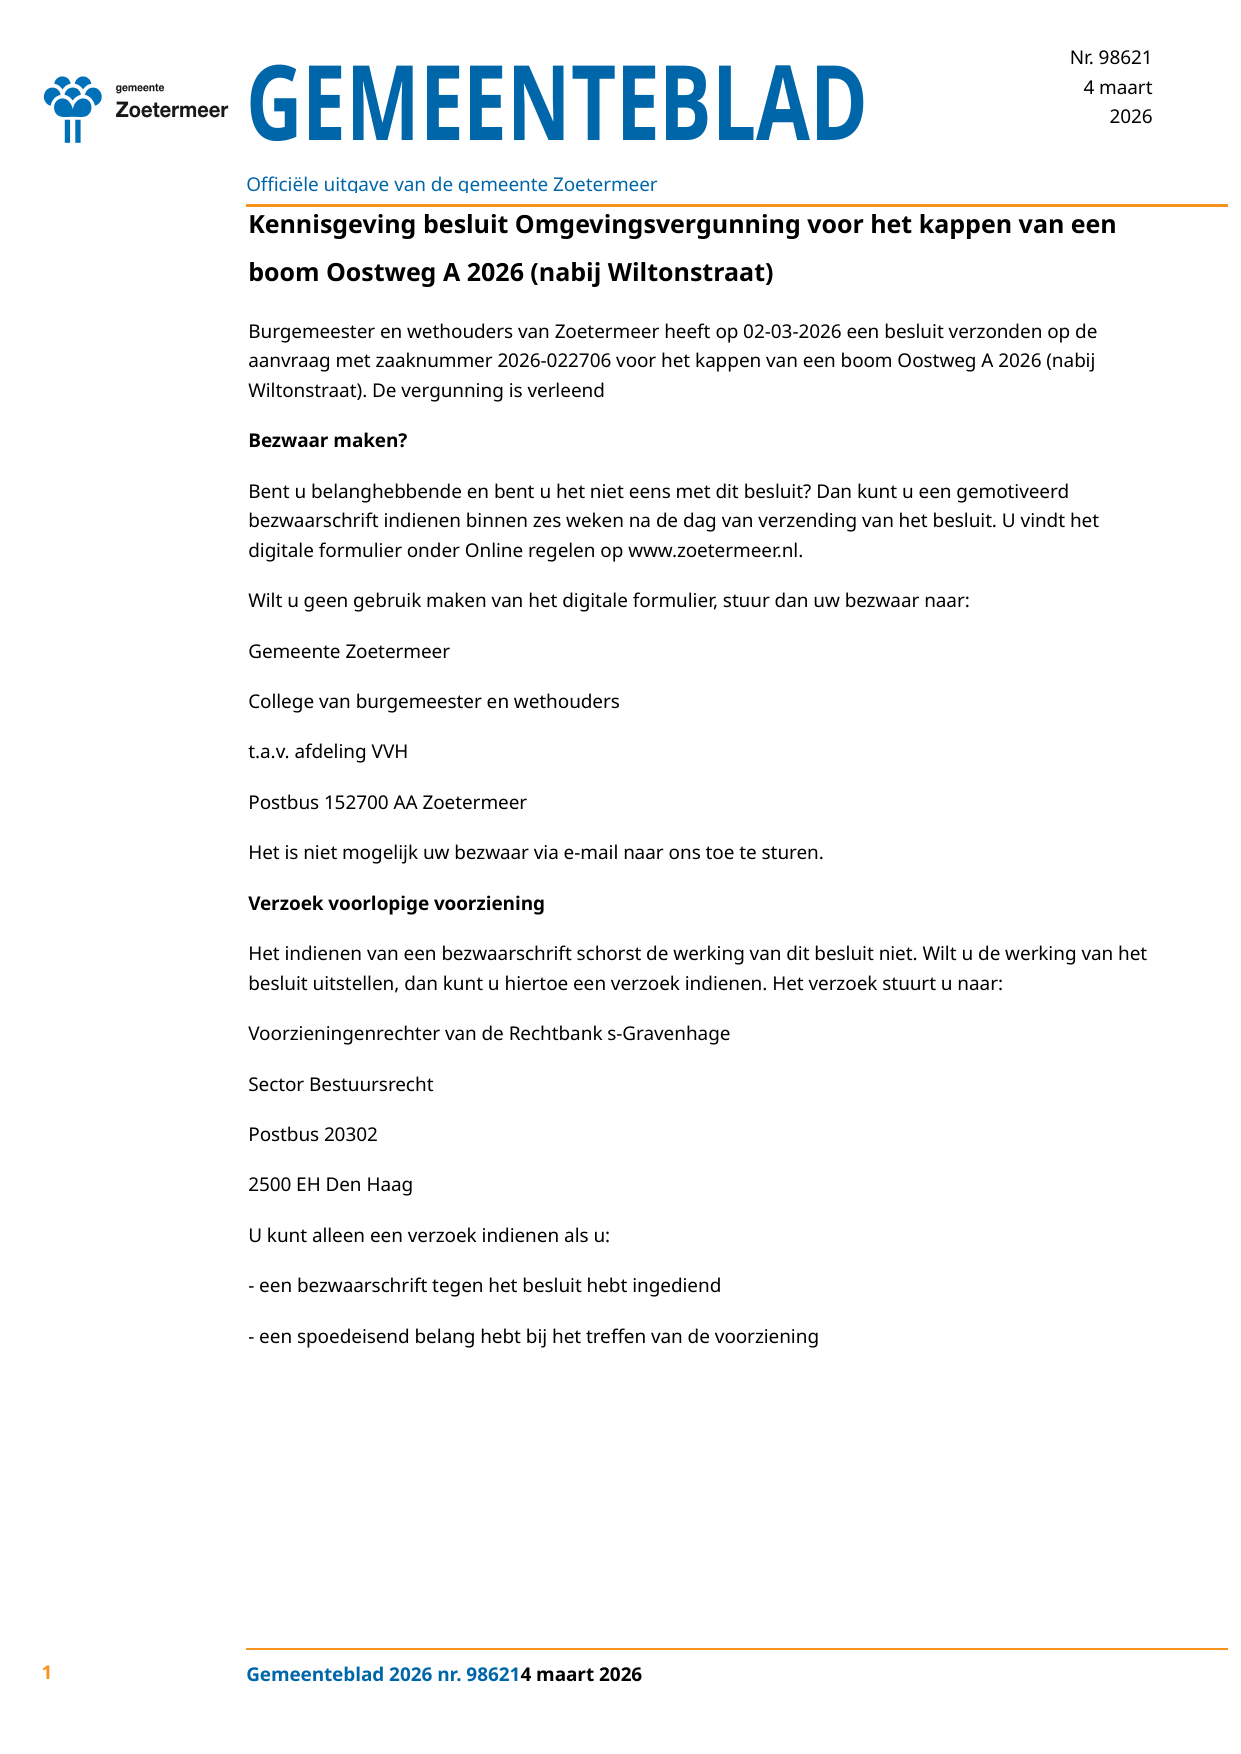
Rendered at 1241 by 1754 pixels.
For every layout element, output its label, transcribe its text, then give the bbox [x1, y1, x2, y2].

text Wilt u geen gebruik maken van het digitale formulier, stuur dan uw bezwaar naar: [248, 587, 1152, 613]
text Het indienen van een bezwaarschrift schorst de werking van dit besluit niet. Wilt u de werking van het besluit uitstellen, dan kunt u hiertoe een verzoek indienen. Het verzoek stuurt u naar: [248, 940, 1152, 996]
text - een bezwaarschrift tegen het besluit hebt ingediend [248, 1272, 1152, 1298]
text Postbus 152700 AA Zoetermeer [248, 789, 1152, 815]
text Postbus 20302 [248, 1121, 1152, 1147]
text Bezwaar maken? [248, 427, 1152, 453]
text Burgemeester en wethouders van Zoetermeer heeft op 02-03-2026 een besluit verzonden op de aanvraag met zaaknummer 2026-022706 voor het kappen van een boom Oostweg A 2026 (nabij Wiltonstraat). De vergunning is verleend [248, 318, 1152, 403]
text Gemeente Zoetermeer [248, 638, 1152, 664]
text Bent u belanghebbende en bent u het niet eens met dit besluit? Dan kunt u een gemotiveerd bezwaarschrift indienen binnen zes weken na de dag van verzending van het besluit. U vindt het digitale formulier onder Online regelen op www.zoetermeer.nl. [248, 478, 1152, 563]
text Het is niet mogelijk uw bezwaar via e-mail naar ons toe te sturen. [248, 839, 1152, 865]
text Kennisgeving besluit Omgevingsvergunning voor het kappen van een boom Oostweg A 2026 (nabij Wiltonstraat) [248, 207, 1152, 288]
text 2500 EH Den Haag [248, 1172, 1152, 1197]
text U kunt alleen een verzoek indienen als u: [248, 1222, 1152, 1248]
text College van burgemeester en wethouders [248, 688, 1152, 714]
text Sector Bestuursrecht [248, 1071, 1152, 1097]
text t.a.v. afdeling VVH [248, 739, 1152, 764]
text - een spoedeisend belang hebt bij het treffen van de voorziening [248, 1323, 1152, 1349]
picture [41, 47, 231, 172]
text Voorzieningenrechter van de Rechtbank s-Gravenhage [248, 1020, 1152, 1046]
text Verzoek voorlopige voorziening [248, 890, 1152, 916]
